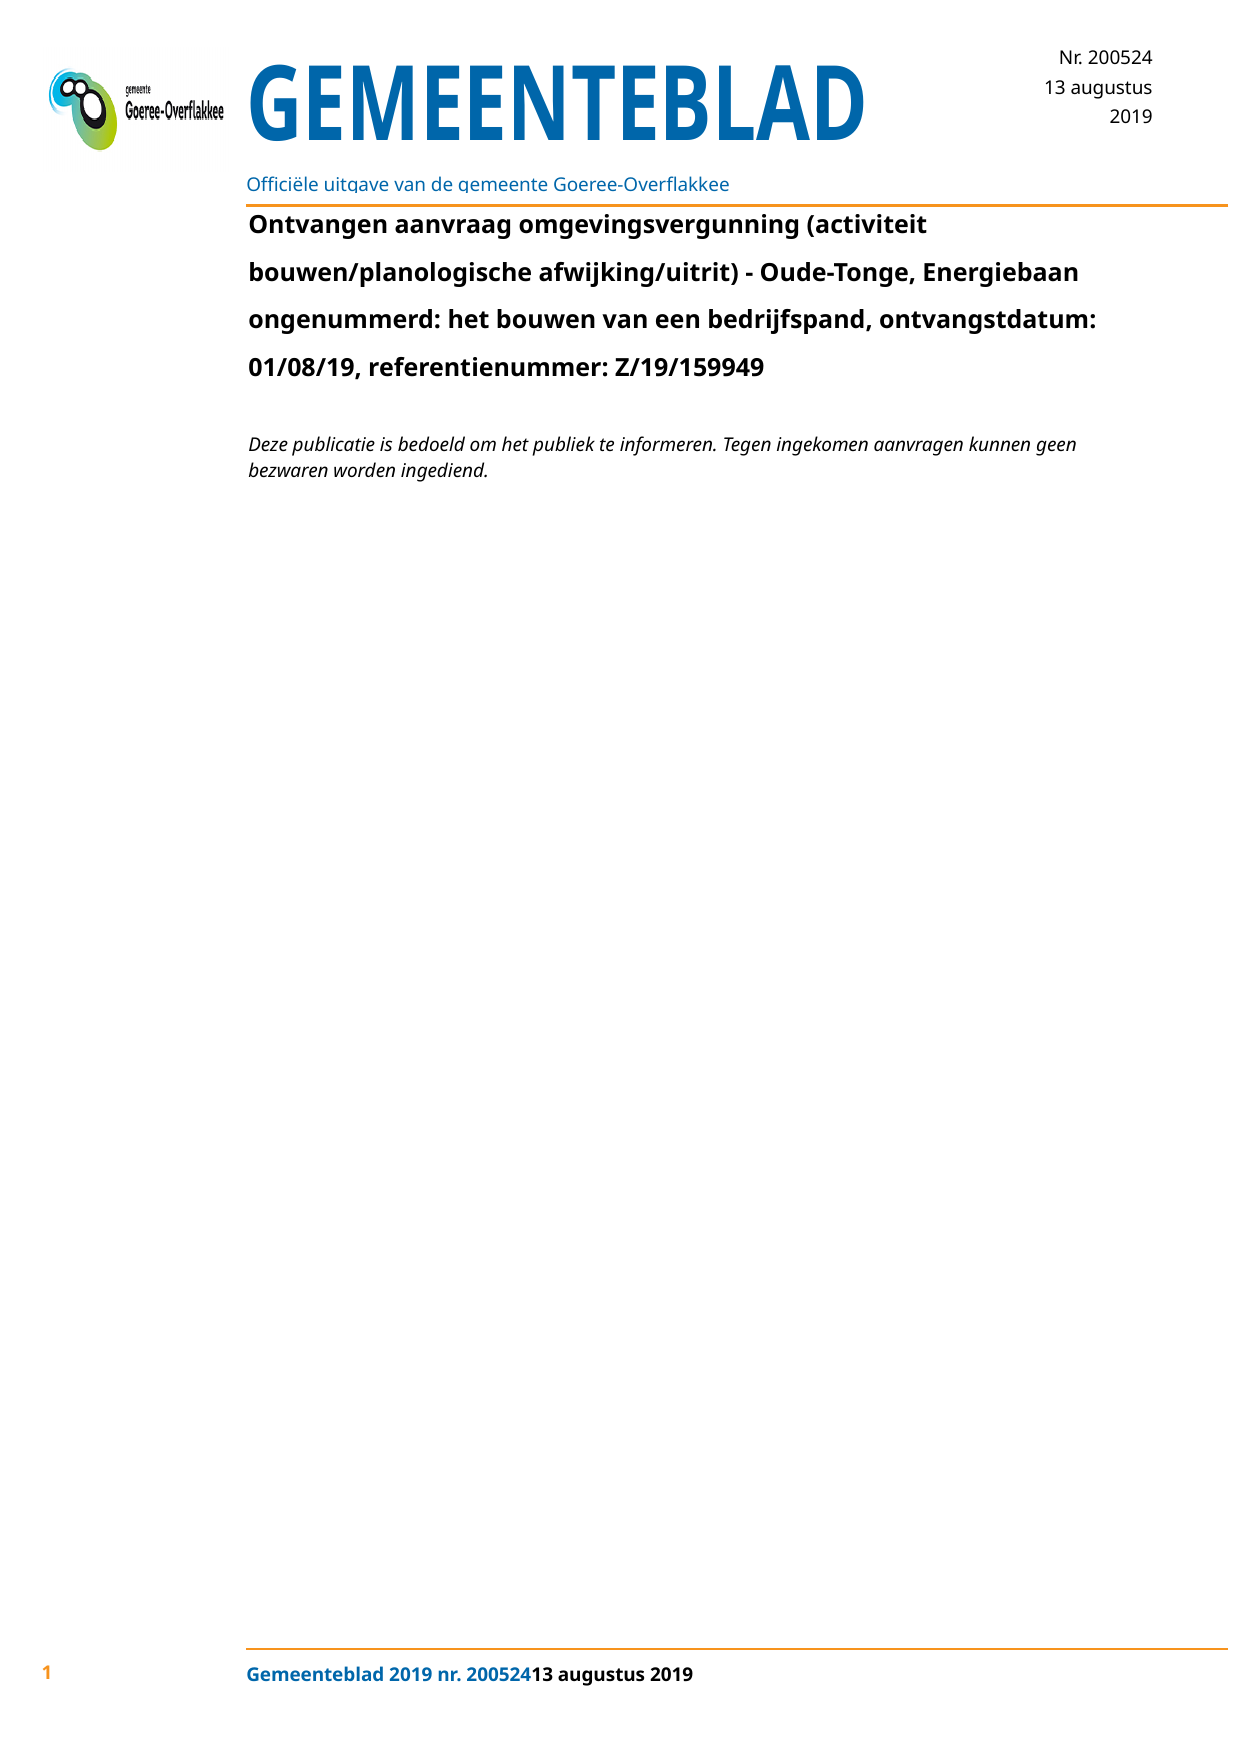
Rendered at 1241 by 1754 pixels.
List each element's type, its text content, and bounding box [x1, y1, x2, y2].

text Ontvangen aanvraag omgevingsvergunning (activiteit bouwen/planologische afwijking/uitrit) - Oude-Tonge, Energiebaan ongenummerd: het bouwen van een bedrijfspand, ontvangstdatum: 01/08/19, referentienummer: Z/19/159949 [248, 207, 1152, 384]
text Deze publicatie is bedoeld om het publiek te informeren. Tegen ingekomen aanvragen kunnen geen bezwaren worden ingediend. [248, 431, 1152, 483]
picture [41, 47, 231, 172]
